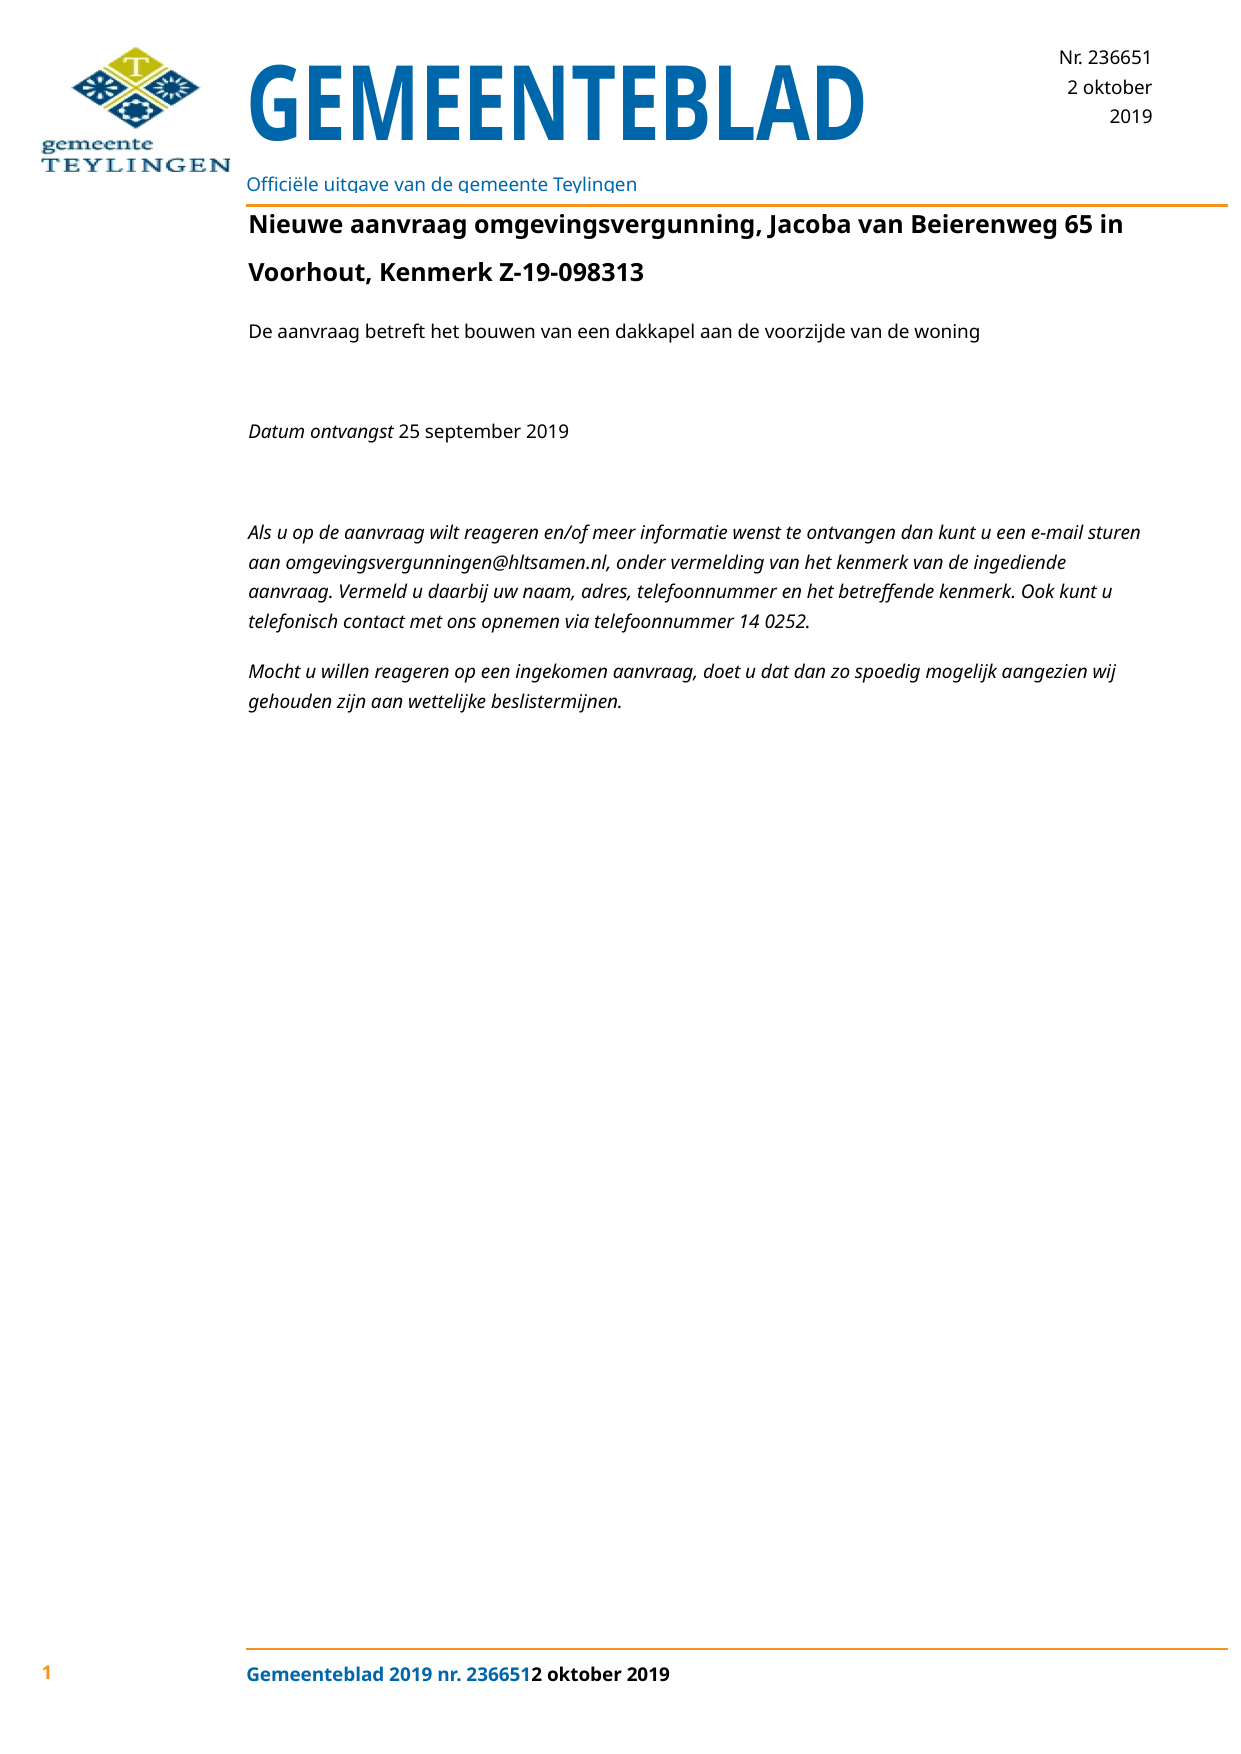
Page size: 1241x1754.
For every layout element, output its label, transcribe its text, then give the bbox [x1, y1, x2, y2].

text Datum ontvangst 25 september 2019 [248, 419, 1152, 444]
picture [41, 47, 231, 172]
text Als u op de aanvraag wilt reageren en/of meer informatie wenst te ontvangen dan kunt u een e-mail sturen aan omgevingsvergunningen@hltsamen.nl, onder vermelding van het kenmerk van de ingediende aanvraag. Vermeld u daarbij uw naam, adres, telefoonnummer en het betreffende kenmerk. Ook kunt u telefonisch contact met ons opnemen via telefoonnummer 14 0252. [248, 519, 1152, 634]
text Mocht u willen reageren op een ingekomen aanvraag, doet u dat dan zo spoedig mogelijk aangezien wij gehouden zijn aan wettelijke beslistermijnen. [248, 659, 1152, 714]
text Nieuwe aanvraag omgevingsvergunning, Jacoba van Beierenweg 65 in Voorhout, Kenmerk Z-19-098313 [248, 207, 1152, 288]
text De aanvraag betreft het bouwen van een dakkapel aan de voorzijde van de woning [248, 318, 1152, 344]
